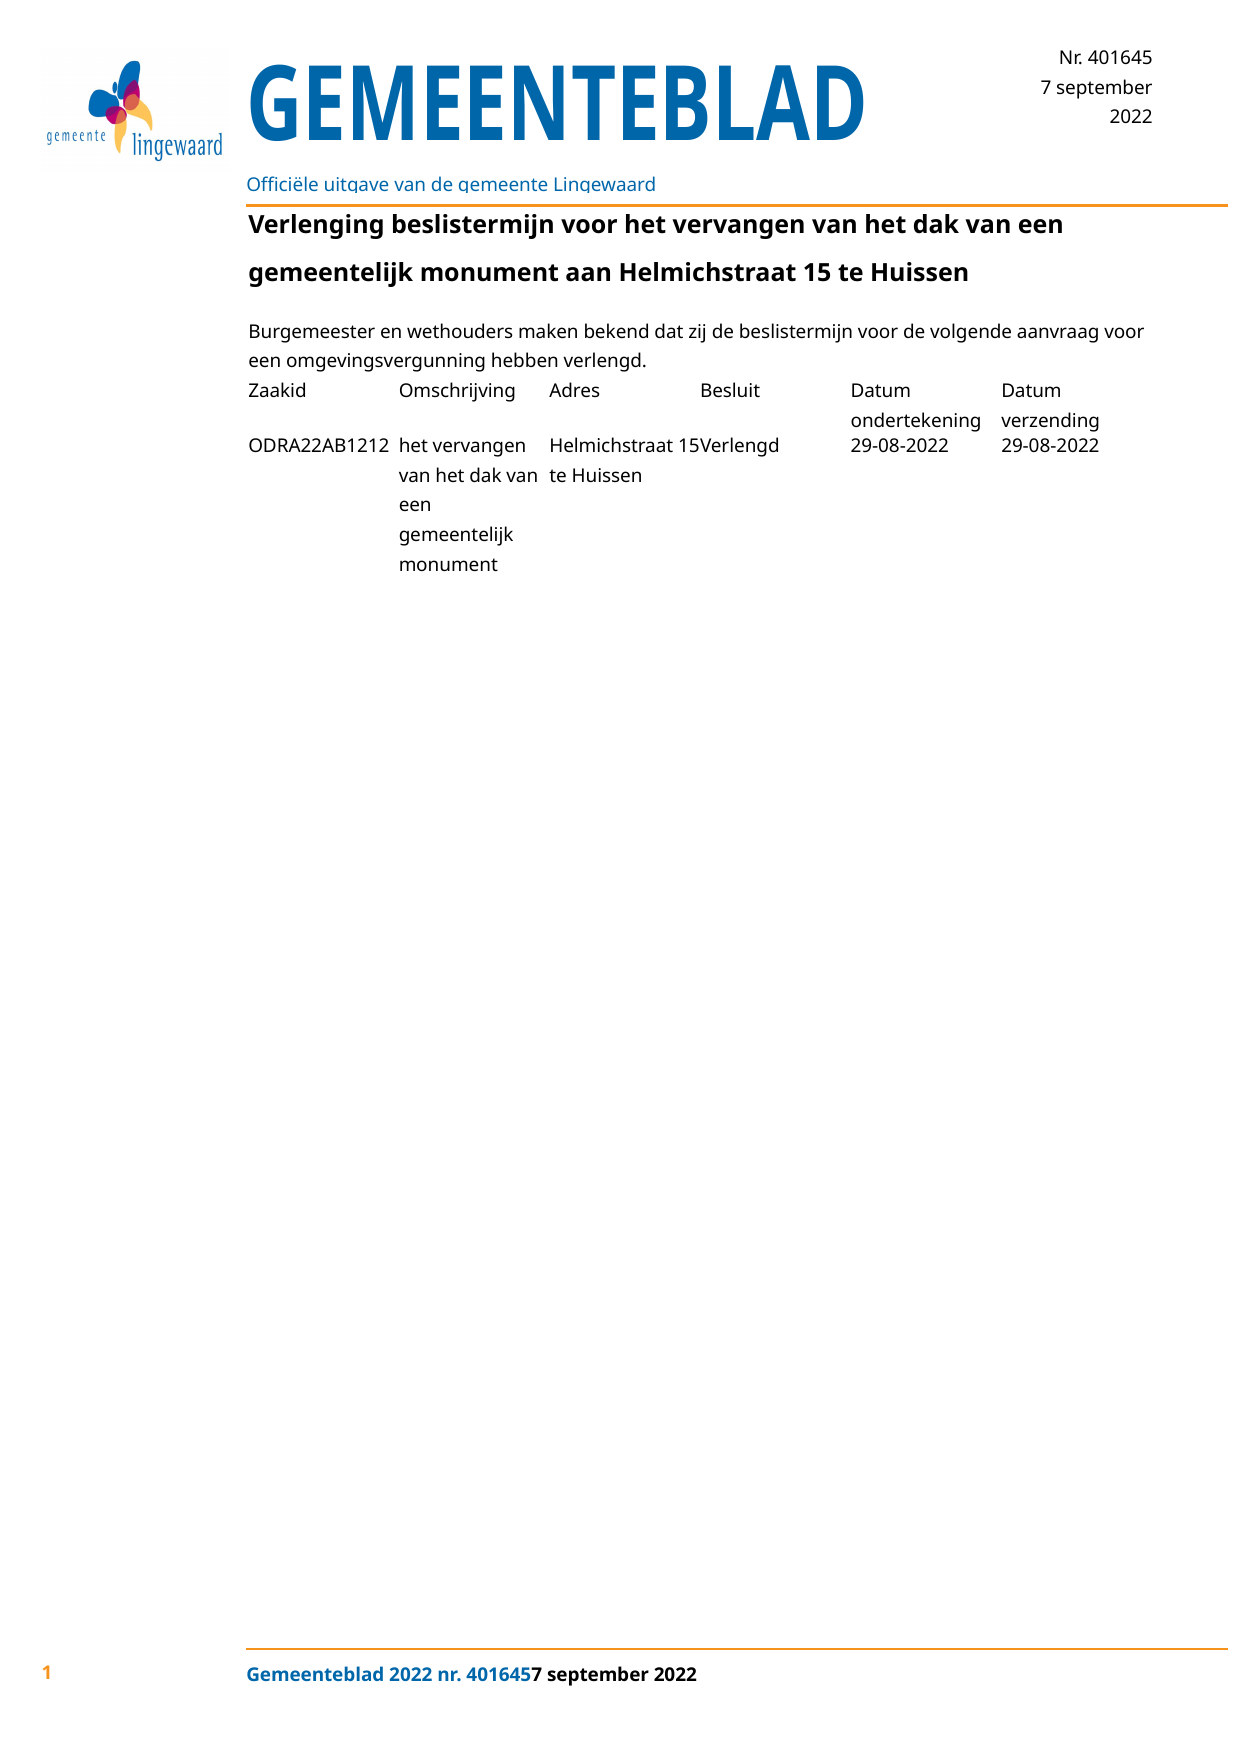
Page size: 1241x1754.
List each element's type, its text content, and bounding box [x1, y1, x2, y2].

table_cell ODRA22AB1212 [248, 433, 398, 577]
table_header Besluit [700, 377, 850, 432]
table_cell Helmichstraat 15 te Huissen [549, 433, 700, 577]
table_header Omschrijving [399, 377, 549, 432]
table_header Datum ondertekening [850, 377, 1001, 432]
table_header Zaakid [248, 377, 398, 432]
table_cell het vervangen van het dak van een gemeentelijk monument [399, 433, 549, 577]
table_header Adres [549, 377, 700, 432]
picture [41, 47, 231, 172]
table_cell 29-08-2022 [1001, 433, 1152, 577]
table_header Datum verzending [1001, 377, 1152, 432]
text Verlenging beslistermijn voor het vervangen van het dak van een gemeentelijk monument aan Helmichstraat 15 te Huissen [248, 207, 1152, 288]
text Burgemeester en wethouders maken bekend dat zij de beslistermijn voor de volgende aanvraag voor een omgevingsvergunning hebben verlengd. [248, 318, 1152, 373]
table_cell Verlengd [700, 433, 850, 577]
table_cell 29-08-2022 [850, 433, 1001, 577]
